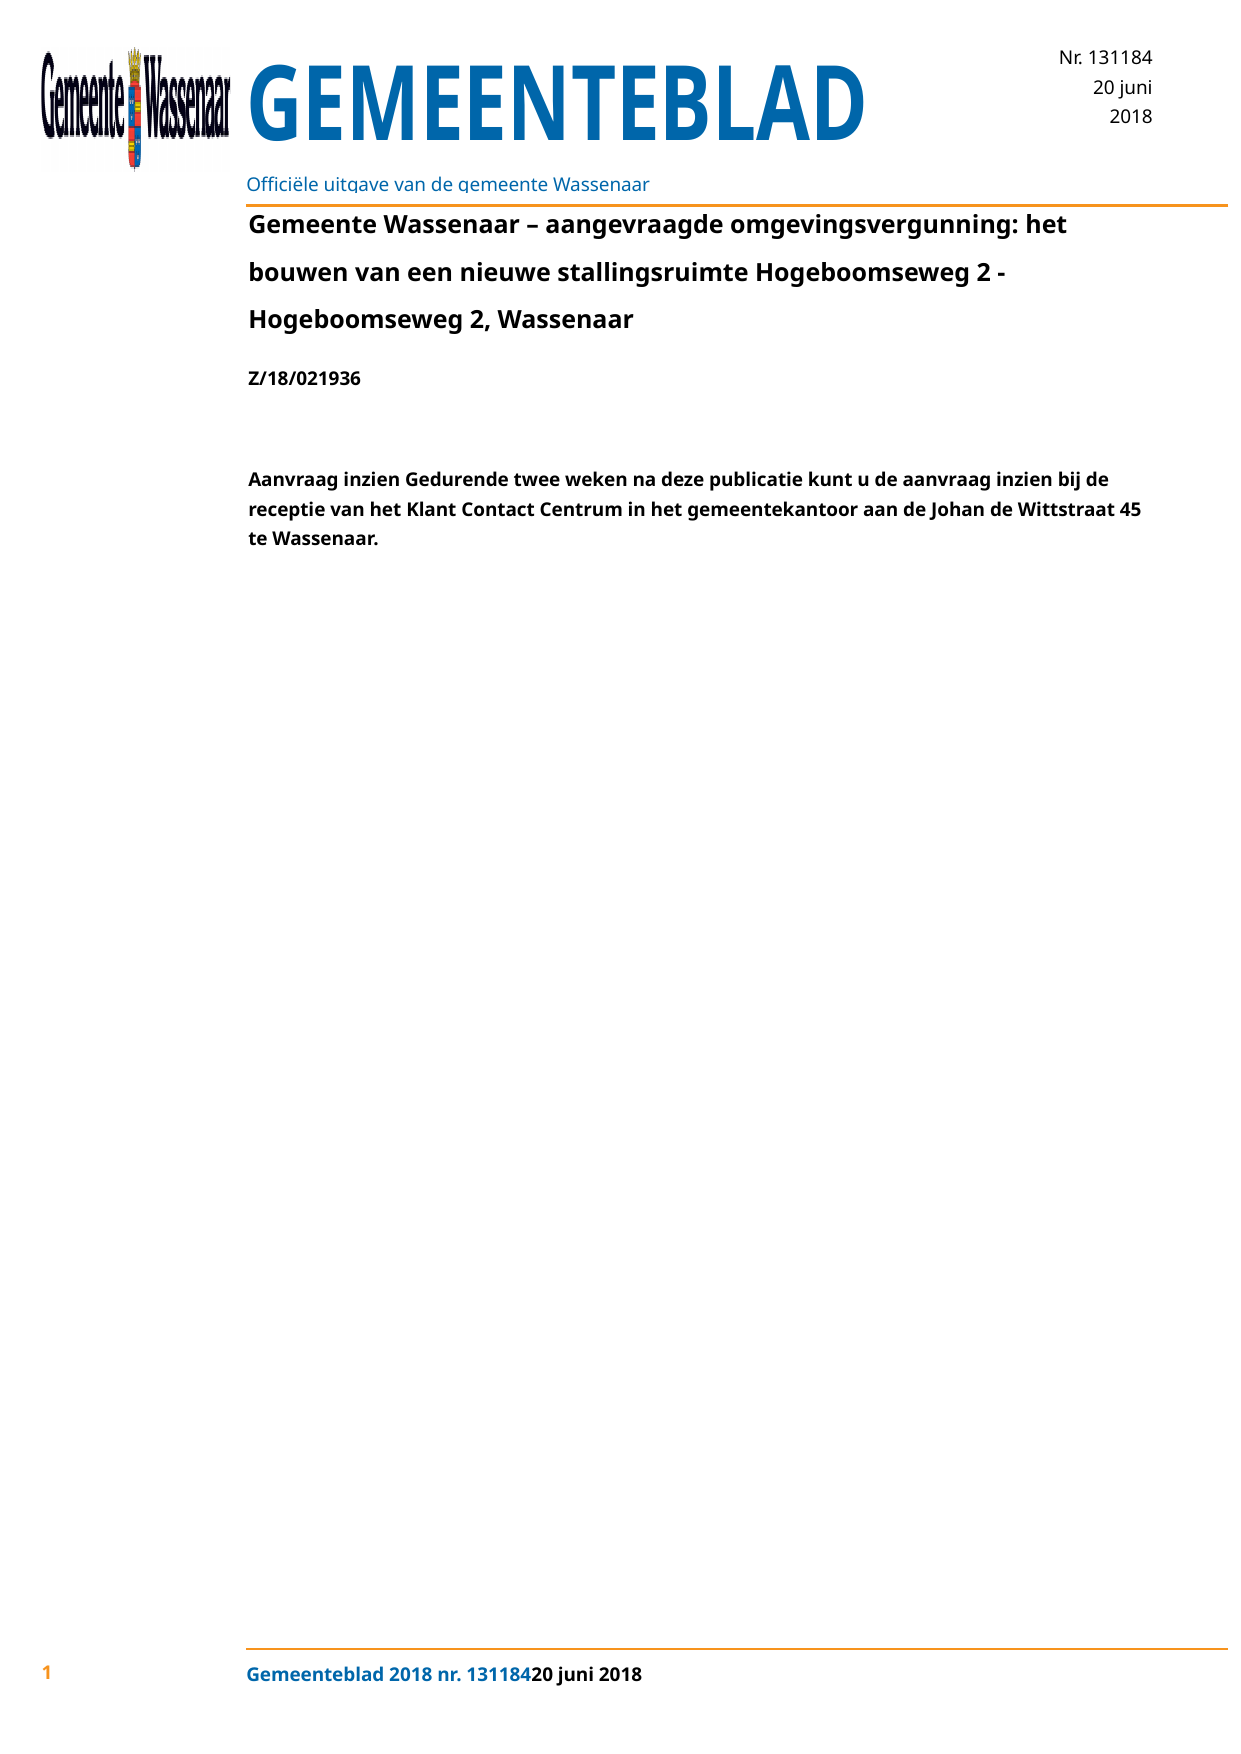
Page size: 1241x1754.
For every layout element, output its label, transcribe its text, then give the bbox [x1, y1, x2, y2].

picture [41, 47, 231, 172]
text Gemeente Wassenaar – aangevraagde omgevingsvergunning: het bouwen van een nieuwe stallingsruimte Hogeboomseweg 2 - Hogeboomseweg 2, Wassenaar [248, 207, 1152, 336]
text Aanvraag inzien Gedurende twee weken na deze publicatie kunt u de aanvraag inzien bij de receptie van het Klant Contact Centrum in het gemeentekantoor aan de Johan de Wittstraat 45 te Wassenaar. [248, 466, 1152, 551]
text Z/18/021936 [248, 366, 1152, 391]
